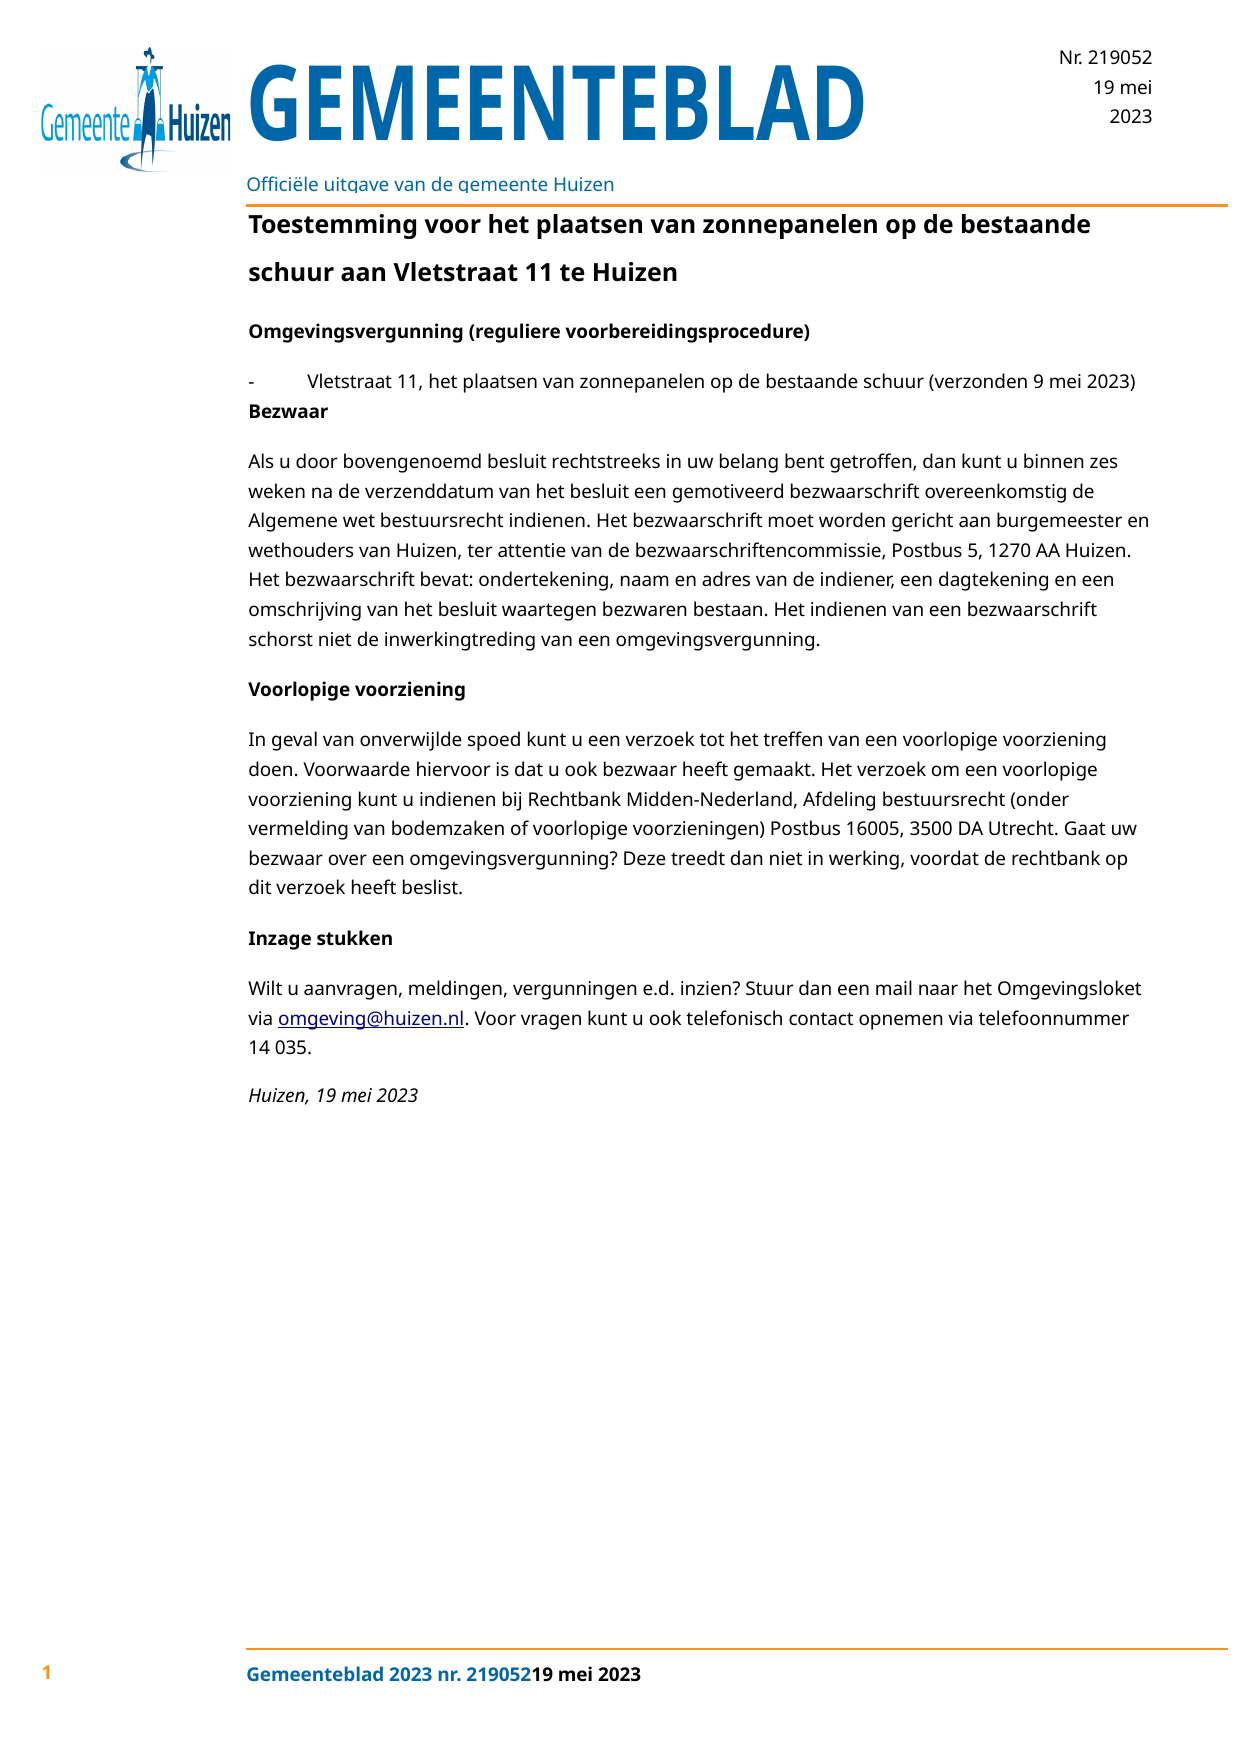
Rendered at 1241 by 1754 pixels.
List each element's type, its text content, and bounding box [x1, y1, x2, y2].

text Wilt u aanvragen, meldingen, vergunningen e.d. inzien? Stuur dan een mail naar het Omgevingsloket via omgeving@huizen.nl. Voor vragen kunt u ook telefonisch contact opnemen via telefoonnummer 14 035. [248, 975, 1152, 1060]
text Inzage stukken [248, 925, 1152, 951]
text Huizen, 19 mei 2023 [248, 1082, 1152, 1108]
picture [41, 47, 231, 172]
text Toestemming voor het plaatsen van zonnepanelen op de bestaande schuur aan Vletstraat 11 te Huizen [248, 207, 1152, 288]
text Voorlopige voorziening [248, 676, 1152, 702]
list Vletstraat 11, het plaatsen van zonnepanelen op de bestaande schuur (verzonden 9 mei 2023) [248, 368, 1152, 394]
text In geval van onverwijlde spoed kunt u een verzoek tot het treffen van een voorlopige voorziening doen. Voorwaarde hiervoor is dat u ook bezwaar heeft gemaakt. Het verzoek om een voorlopige voorziening kunt u indienen bij Rechtbank Midden-Nederland, Afdeling bestuursrecht (onder vermelding van bodemzaken of voorlopige voorzieningen) Postbus 16005, 3500 DA Utrecht. Gaat uw bezwaar over een omgevingsvergunning? Deze treedt dan niet in werking, voordat de rechtbank op dit verzoek heeft beslist. [248, 727, 1152, 900]
text Omgevingsvergunning (reguliere voorbereidingsprocedure) [248, 318, 1152, 344]
text Bezwaar [248, 398, 1152, 424]
text Als u door bovengenoemd besluit rechtstreeks in uw belang bent getroffen, dan kunt u binnen zes weken na de verzenddatum van het besluit een gemotiveerd bezwaarschrift overeenkomstig de Algemene wet bestuursrecht indienen. Het bezwaarschrift moet worden gericht aan burgemeester en wethouders van Huizen, ter attentie van de bezwaarschriftencommissie, Postbus 5, 1270 AA Huizen. Het bezwaarschrift bevat: ondertekening, naam en adres van de indiener, een dagtekening en een omschrijving van het besluit waartegen bezwaren bestaan. Het indienen van een bezwaarschrift schorst niet de inwerkingtreding van een omgevingsvergunning. [248, 448, 1152, 652]
